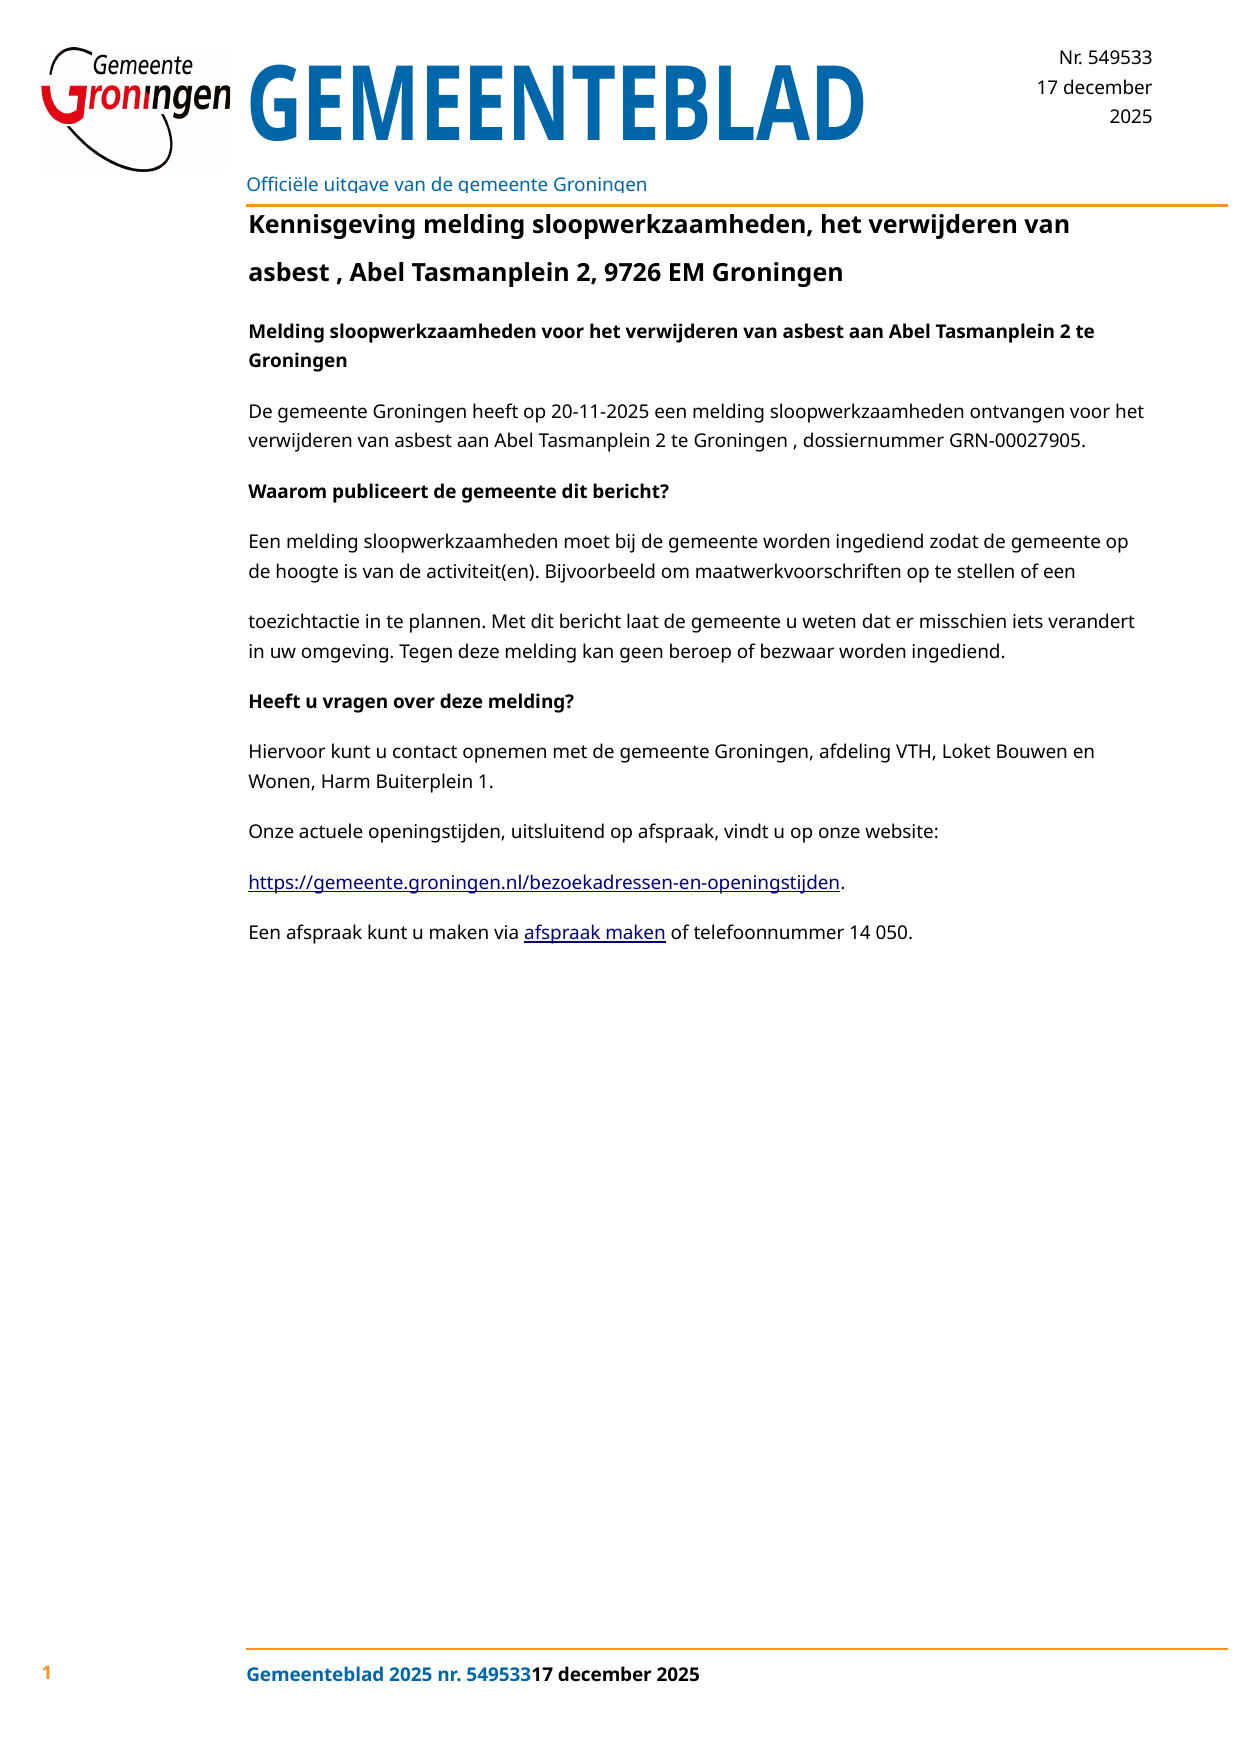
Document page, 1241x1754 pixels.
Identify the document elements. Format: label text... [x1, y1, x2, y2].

text Een afspraak kunt u maken via afspraak maken of telefoonnummer 14 050. [248, 919, 1152, 945]
text Een melding sloopwerkzaamheden moet bij de gemeente worden ingediend zodat de gemeente op de hoogte is van de activiteit(en). Bijvoorbeeld om maatwerkvoorschriften op te stellen of een [248, 528, 1152, 584]
text Heeft u vragen over deze melding? [248, 688, 1152, 714]
text Hiervoor kunt u contact opnemen met de gemeente Groningen, afdeling VTH, Loket Bouwen en Wonen, Harm Buiterplein 1. [248, 739, 1152, 794]
text Melding sloopwerkzaamheden voor het verwijderen van asbest aan Abel Tasmanplein 2 te Groningen [248, 318, 1152, 373]
text https://gemeente.groningen.nl/bezoekadressen-en-openingstijden. [248, 869, 1152, 895]
picture [41, 47, 231, 172]
text Waarom publiceert de gemeente dit bericht? [248, 478, 1152, 504]
text Kennisgeving melding sloopwerkzaamheden, het verwijderen van asbest , Abel Tasmanplein 2, 9726 EM Groningen [248, 207, 1152, 288]
text Onze actuele openingstijden, uitsluitend op afspraak, vindt u op onze website: [248, 819, 1152, 844]
text toezichtactie in te plannen. Met dit bericht laat de gemeente u weten dat er misschien iets verandert in uw omgeving. Tegen deze melding kan geen beroep of bezwaar worden ingediend. [248, 608, 1152, 664]
text De gemeente Groningen heeft op 20-11-2025 een melding sloopwerkzaamheden ontvangen voor het verwijderen van asbest aan Abel Tasmanplein 2 te Groningen , dossiernummer GRN-00027905. [248, 398, 1152, 453]
